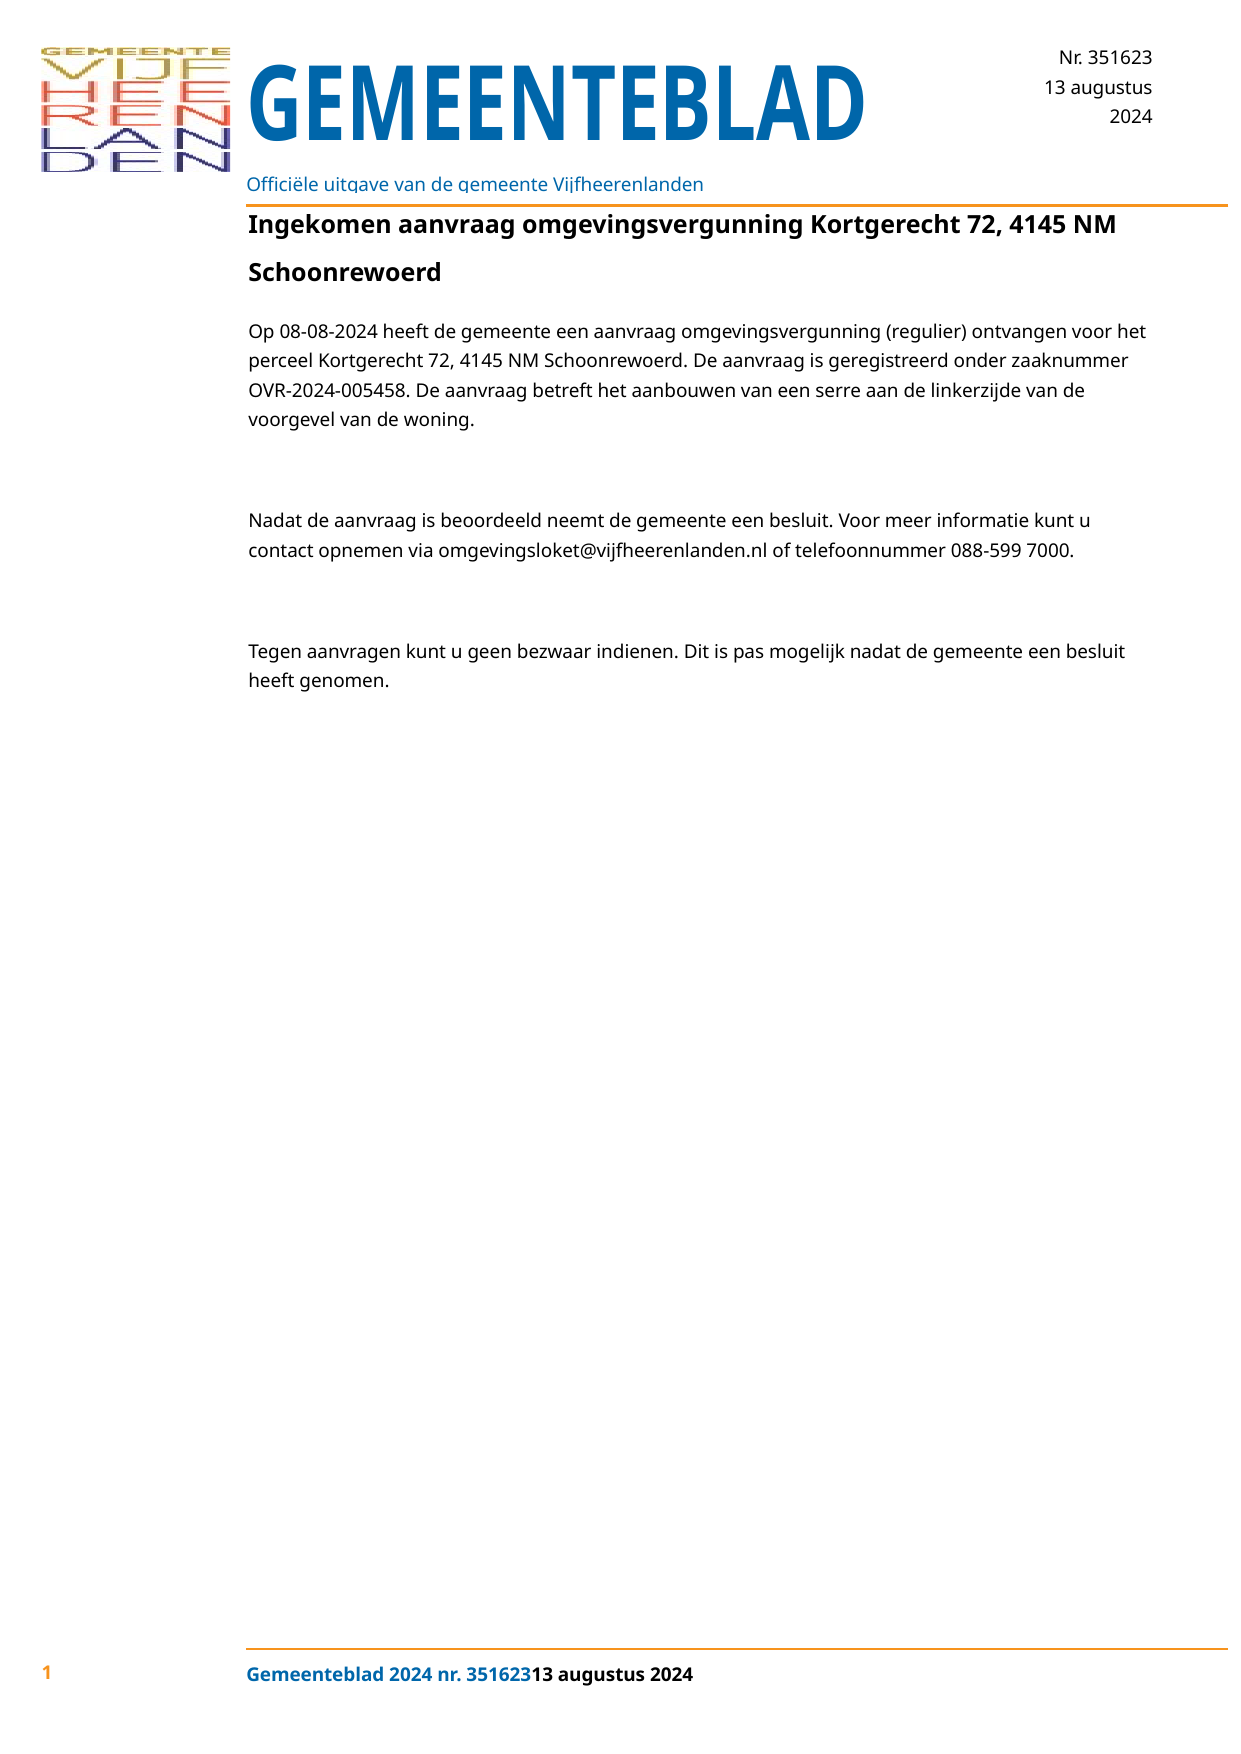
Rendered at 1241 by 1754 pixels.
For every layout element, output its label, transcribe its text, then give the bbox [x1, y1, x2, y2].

picture [41, 47, 231, 172]
text Ingekomen aanvraag omgevingsvergunning Kortgerecht 72, 4145 NM Schoonrewoerd [248, 207, 1152, 288]
text Nadat de aanvraag is beoordeeld neemt de gemeente een besluit. Voor meer informatie kunt u contact opnemen via omgevingsloket@vijfheerenlanden.nl of telefoonnummer 088-599 7000. [248, 507, 1152, 563]
text Op 08-08-2024 heeft de gemeente een aanvraag omgevingsvergunning (regulier) ontvangen voor het perceel Kortgerecht 72, 4145 NM Schoonrewoerd. De aanvraag is geregistreerd onder zaaknummer OVR-2024-005458. De aanvraag betreft het aanbouwen van een serre aan de linkerzijde van de voorgevel van de woning. [248, 318, 1152, 432]
text Tegen aanvragen kunt u geen bezwaar indienen. Dit is pas mogelijk nadat de gemeente een besluit heeft genomen. [248, 638, 1152, 693]
